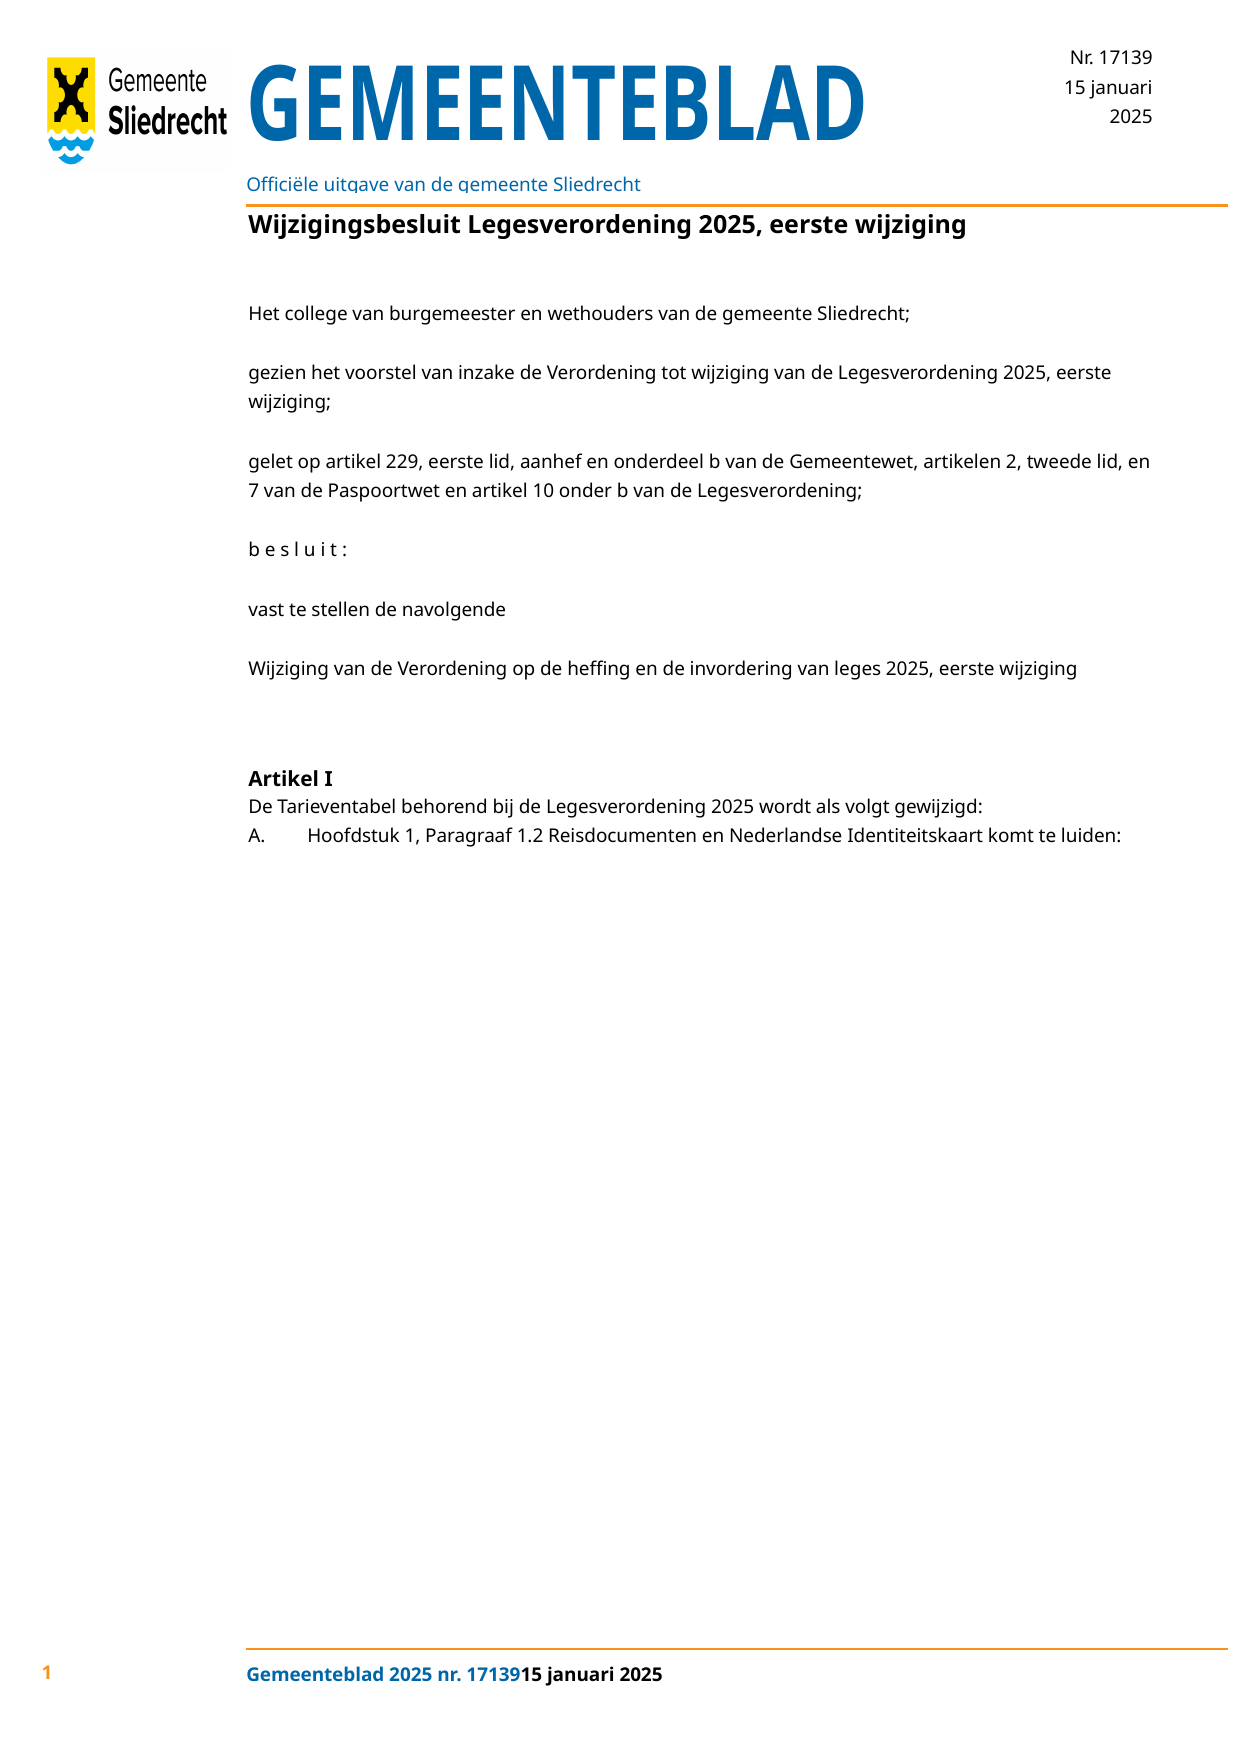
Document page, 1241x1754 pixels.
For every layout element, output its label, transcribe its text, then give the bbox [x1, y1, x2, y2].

text vast te stellen de navolgende [248, 596, 1152, 621]
text Het college van burgemeester en wethouders van de gemeente Sliedrecht; [248, 300, 1152, 326]
text gezien het voorstel van inzake de Verordening tot wijziging van de Legesverordening 2025, eerste wijziging; [248, 359, 1152, 414]
text Wijziging van de Verordening op de heffing en de invordering van leges 2025, eerste wijziging [248, 655, 1152, 681]
text De Tarieventabel behorend bij de Legesverordening 2025 wordt als volgt gewijzigd: [248, 793, 1152, 819]
text b e s l u i t : [248, 537, 1152, 562]
list Hoofdstuk 1, Paragraaf 1.2 Reisdocumenten en Nederlandse Identiteitskaart komt te luiden: [248, 822, 1152, 848]
text Wijzigingsbesluit Legesverordening 2025, eerste wijziging [248, 207, 1152, 241]
picture [41, 47, 231, 172]
text Artikel I [248, 764, 1152, 793]
text gelet op artikel 229, eerste lid, aanhef en onderdeel b van de Gemeentewet, artikelen 2, tweede lid, en 7 van de Paspoortwet en artikel 10 onder b van de Legesverordening; [248, 448, 1152, 503]
